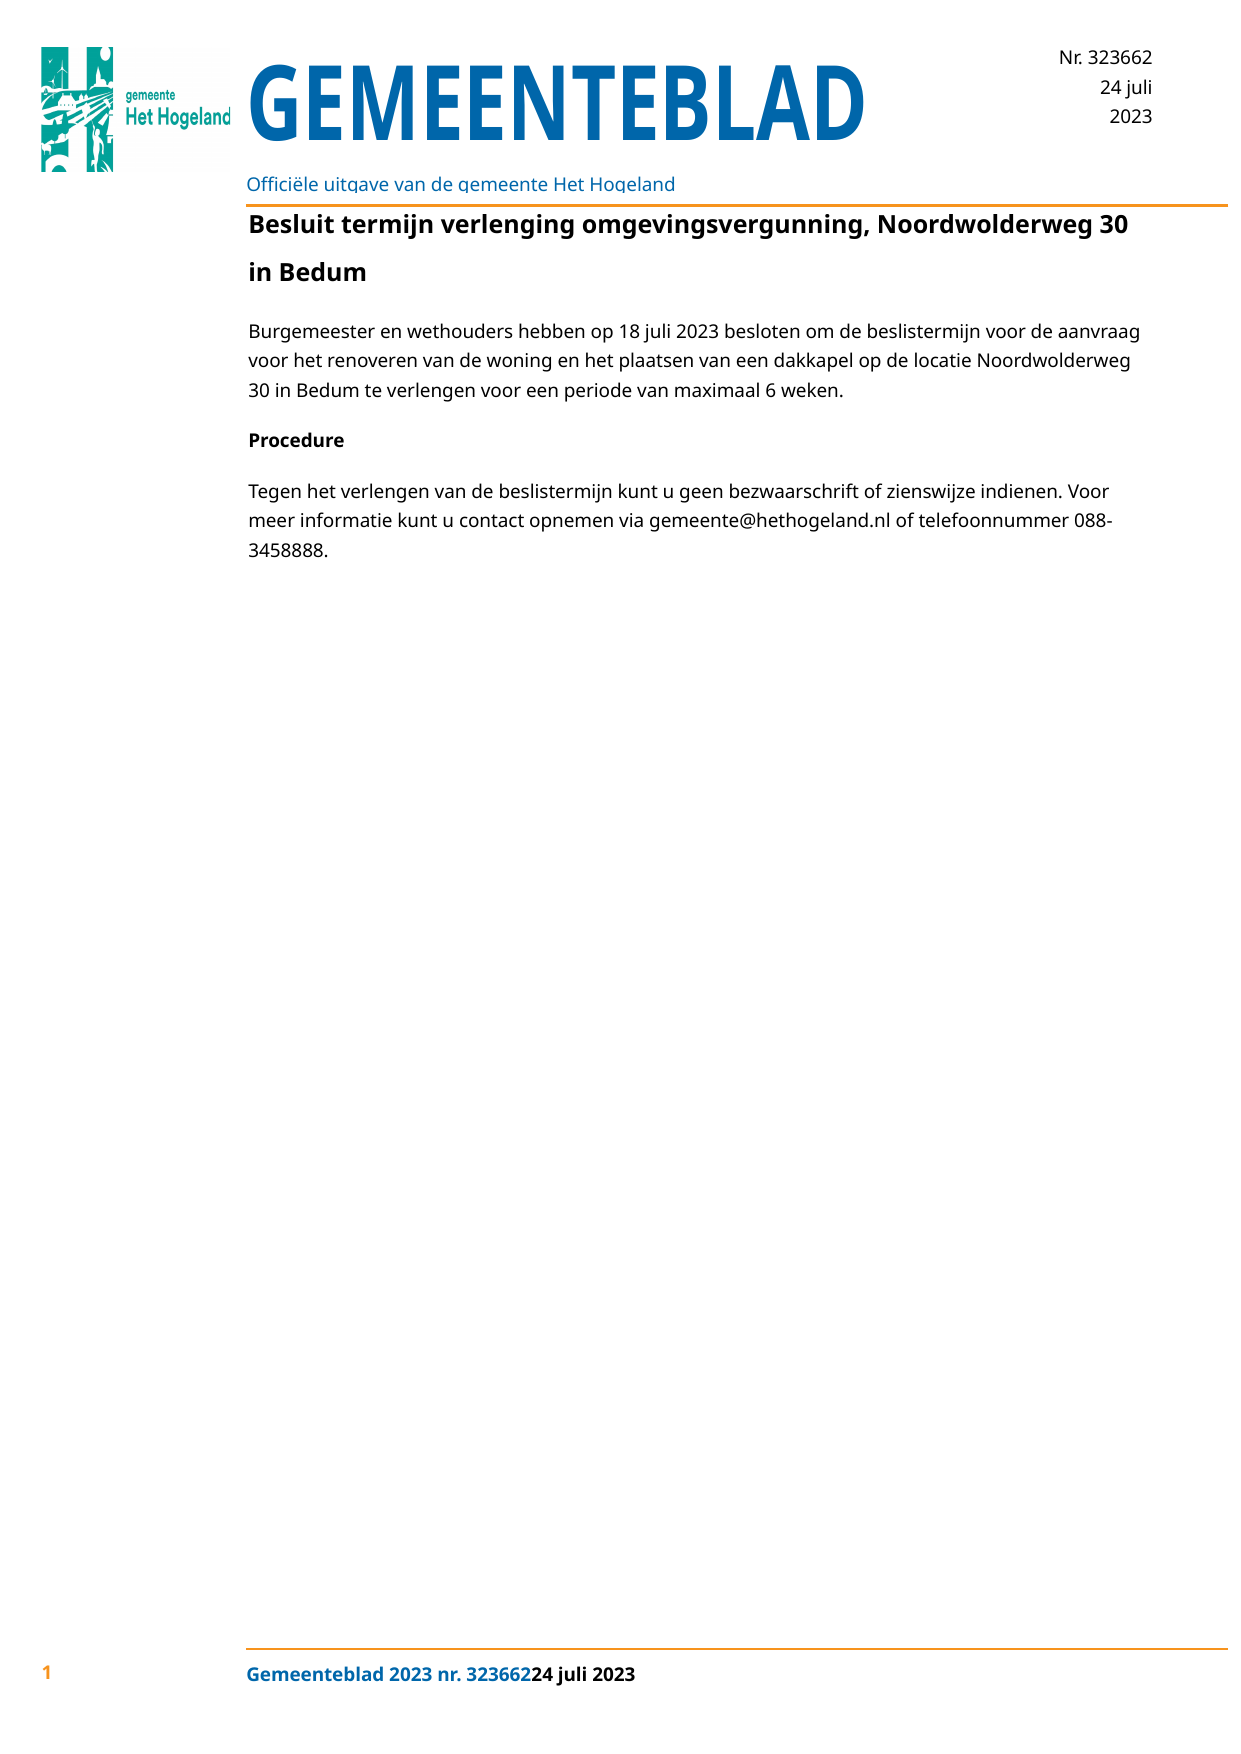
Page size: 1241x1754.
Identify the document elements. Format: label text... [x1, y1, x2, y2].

text Tegen het verlengen van de beslistermijn kunt u geen bezwaarschrift of zienswijze indienen. Voor meer informatie kunt u contact opnemen via gemeente@hethogeland.nl of telefoonnummer 088-3458888. [248, 478, 1152, 563]
text Burgemeester en wethouders hebben op 18 juli 2023 besloten om de beslistermijn voor de aanvraag voor het renoveren van de woning en het plaatsen van een dakkapel op de locatie Noordwolderweg 30 in Bedum te verlengen voor een periode van maximaal 6 weken. [248, 318, 1152, 403]
text Besluit termijn verlenging omgevingsvergunning, Noordwolderweg 30 in Bedum [248, 207, 1152, 288]
text Procedure [248, 427, 1152, 453]
picture [41, 47, 231, 172]
